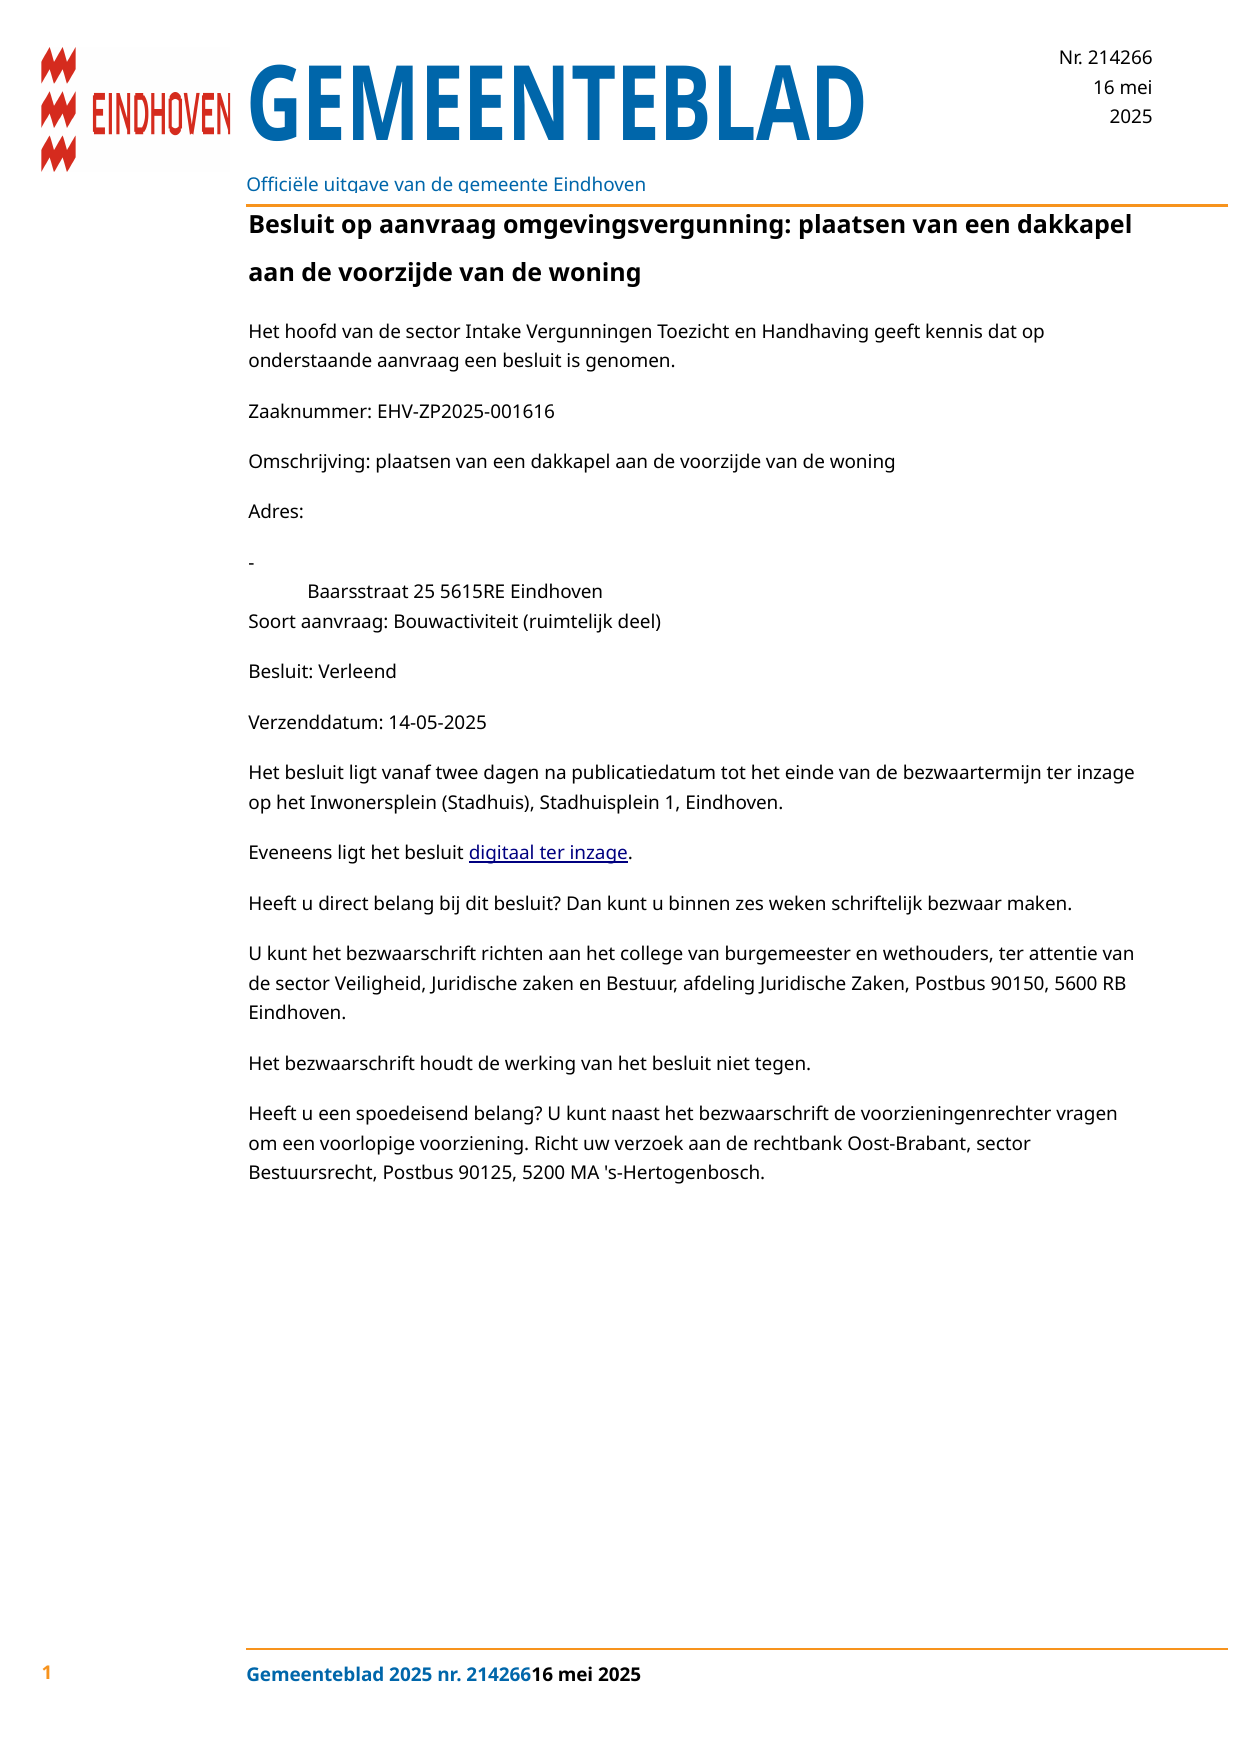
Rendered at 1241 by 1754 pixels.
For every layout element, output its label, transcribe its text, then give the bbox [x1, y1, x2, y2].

picture [41, 47, 231, 172]
text Omschrijving: plaatsen van een dakkapel aan de voorzijde van de woning [248, 448, 1152, 474]
text U kunt het bezwaarschrift richten aan het college van burgemeester en wethouders, ter attentie van de sector Veiligheid, Juridische zaken en Bestuur, afdeling Juridische Zaken, Postbus 90150, 5600 RB Eindhoven. [248, 940, 1152, 1025]
text Het besluit ligt vanaf twee dagen na publicatiedatum tot het einde van de bezwaartermijn ter inzage op het Inwonersplein (Stadhuis), Stadhuisplein 1, Eindhoven. [248, 759, 1152, 815]
text Heeft u een spoedeisend belang? U kunt naast het bezwaarschrift de voorzieningenrechter vragen om een voorlopige voorziening. Richt uw verzoek aan de rechtbank Oost-Brabant, sector Bestuursrecht, Postbus 90125, 5200 MA 's-Hertogenbosch. [248, 1100, 1152, 1185]
text Adres: [248, 499, 1152, 524]
text Besluit: Verleend [248, 659, 1152, 684]
text Verzenddatum: 14-05-2025 [248, 709, 1152, 735]
text Het hoofd van de sector Intake Vergunningen Toezicht en Handhaving geeft kennis dat op onderstaande aanvraag een besluit is genomen. [248, 318, 1152, 373]
text Besluit op aanvraag omgevingsvergunning: plaatsen van een dakkapel aan de voorzijde van de woning [248, 207, 1152, 288]
list Baarsstraat 25 5615RE Eindhoven [248, 579, 1152, 604]
text Heeft u direct belang bij dit besluit? Dan kunt u binnen zes weken schriftelijk bezwaar maken. [248, 890, 1152, 916]
text Eveneens ligt het besluit digitaal ter inzage. [248, 839, 1152, 865]
text Soort aanvraag: Bouwactiviteit (ruimtelijk deel) [248, 608, 1152, 634]
text Zaaknummer: EHV-ZP2025-001616 [248, 398, 1152, 424]
text Het bezwaarschrift houdt de werking van het besluit niet tegen. [248, 1050, 1152, 1076]
